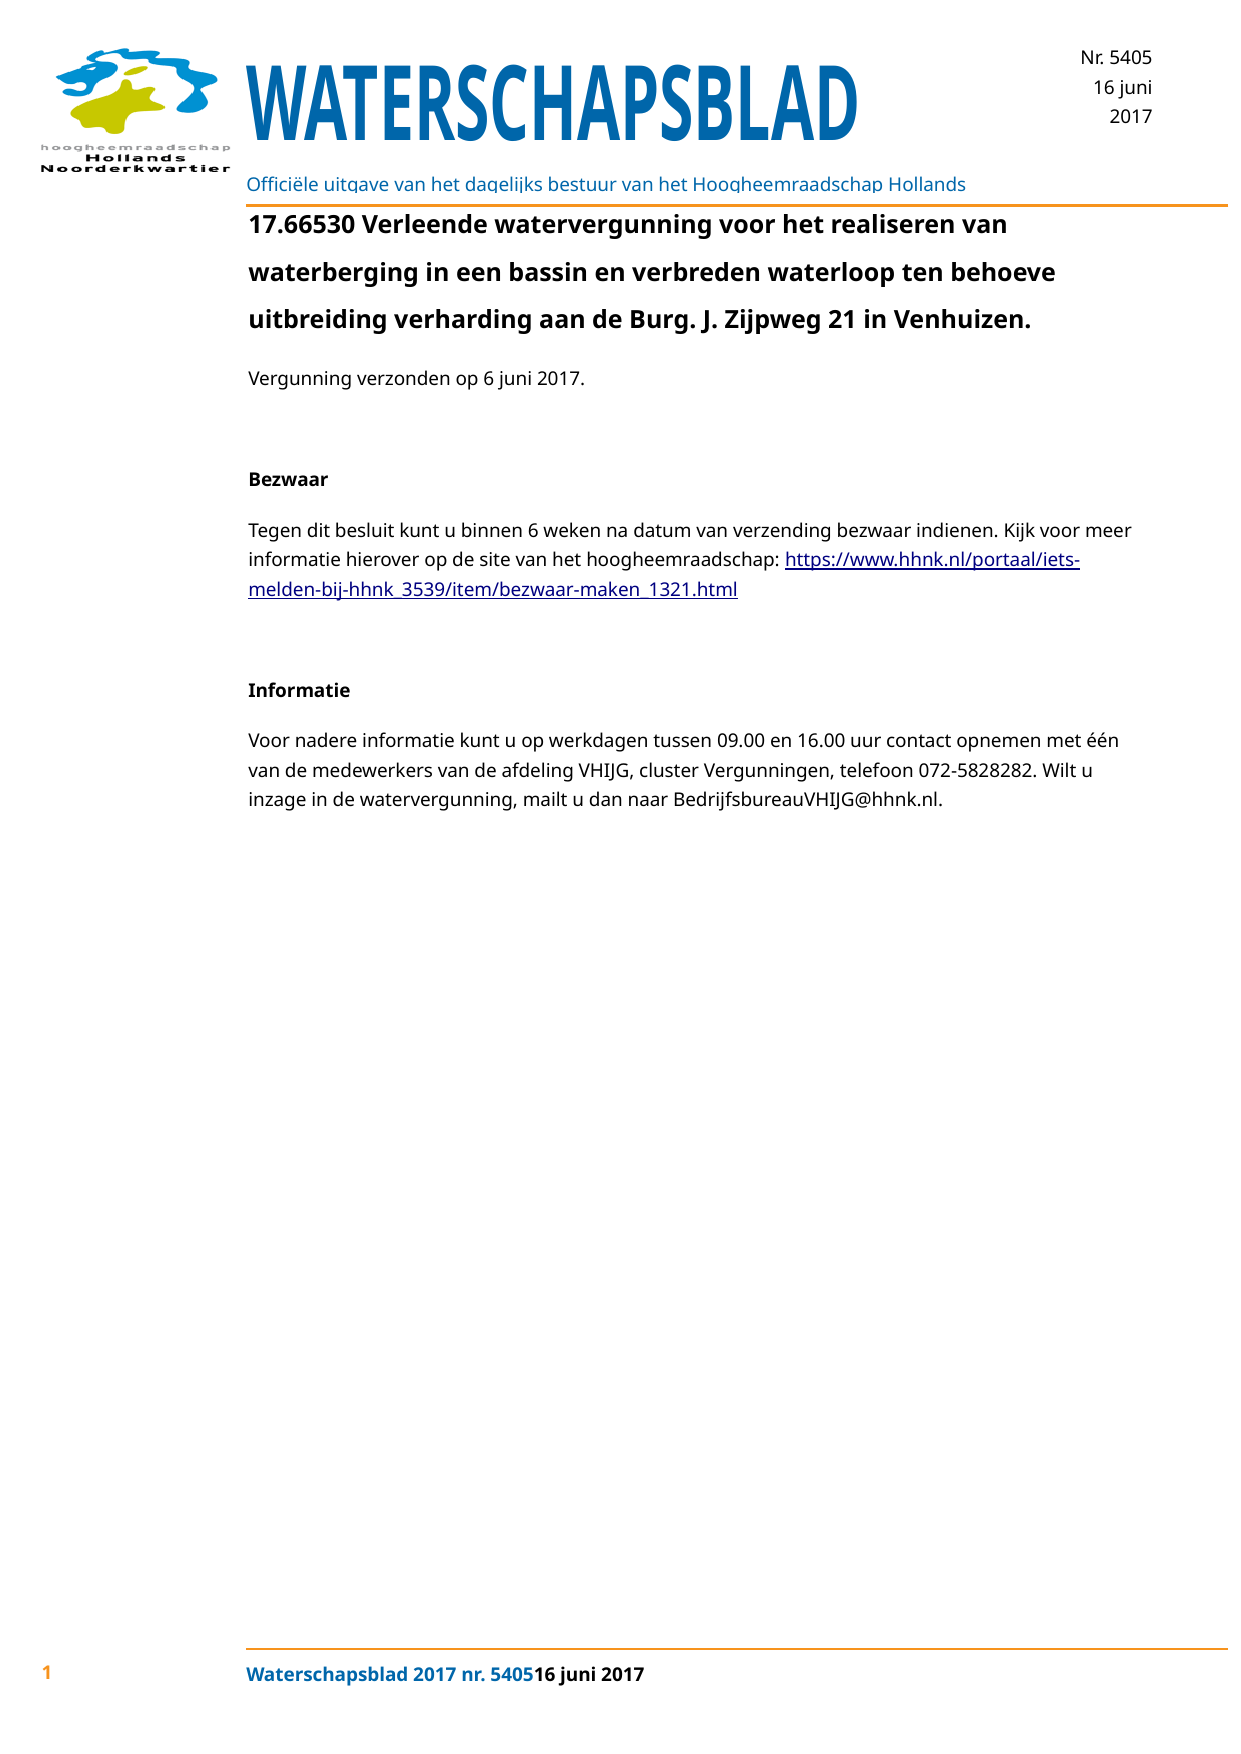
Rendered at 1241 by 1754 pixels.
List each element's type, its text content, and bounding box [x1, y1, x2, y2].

text Vergunning verzonden op 6 juni 2017. [248, 366, 1152, 391]
text Bezwaar [248, 466, 1152, 492]
text Voor nadere informatie kunt u op werkdagen tussen 09.00 en 16.00 uur contact opnemen met één van de medewerkers van de afdeling VHIJG, cluster Vergunningen, telefoon 072-5828282. Wilt u inzage in de watervergunning, mailt u dan naar BedrijfsbureauVHIJG@hhnk.nl. [248, 727, 1152, 812]
picture [41, 47, 231, 172]
text Tegen dit besluit kunt u binnen 6 weken na datum van verzending bezwaar indienen. Kijk voor meer informatie hierover op de site van het hoogheemraadschap: https://www.hhnk.nl/portaal/iets-melden-bij-hhnk_3539/item/bezwaar-maken_1321.html [248, 517, 1152, 602]
text 17.66530 Verleende watervergunning voor het realiseren van waterberging in een bassin en verbreden waterloop ten behoeve uitbreiding verharding aan de Burg. J. Zijpweg 21 in Venhuizen. [248, 207, 1152, 336]
text Informatie [248, 677, 1152, 702]
